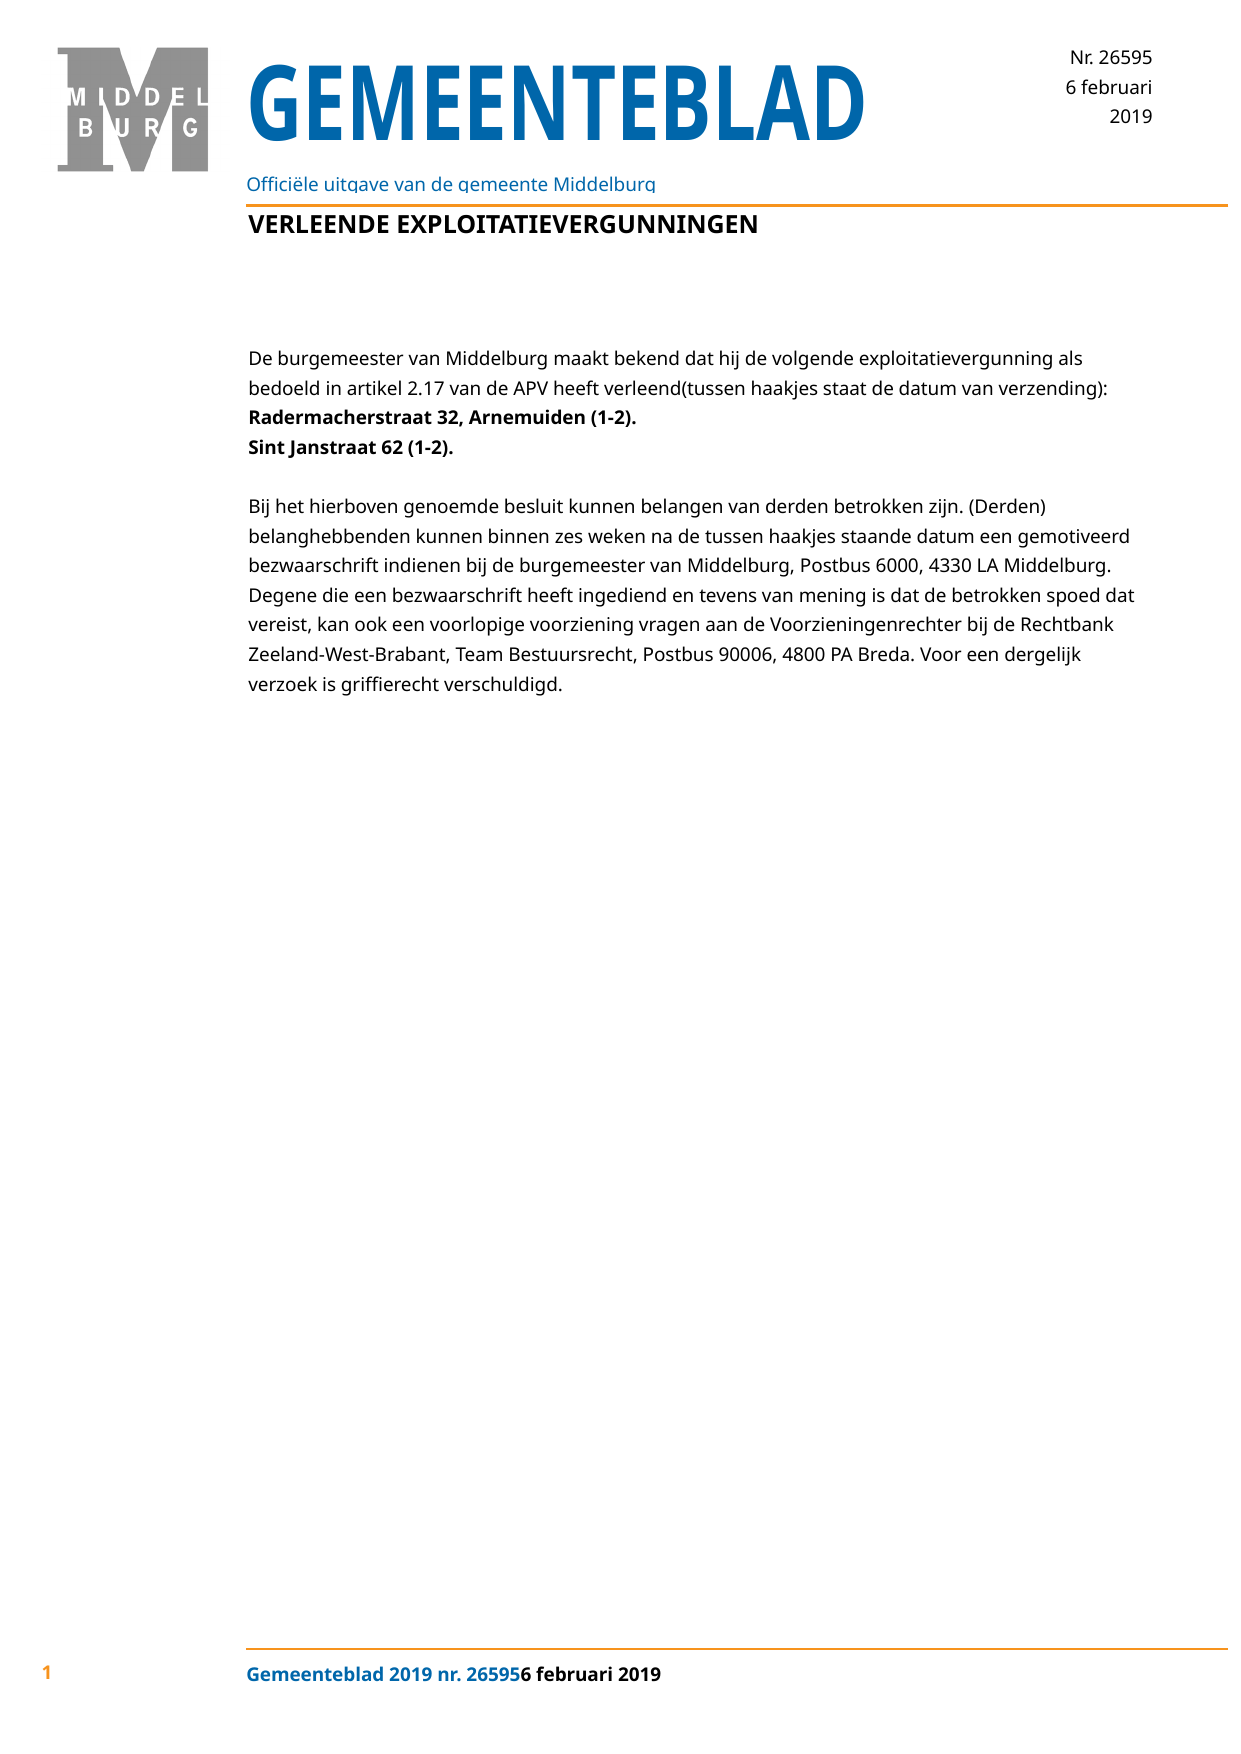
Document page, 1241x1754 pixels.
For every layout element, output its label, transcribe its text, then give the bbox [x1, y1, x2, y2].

text Sint Janstraat 62 (1-2). [248, 434, 1152, 460]
text Bij het hierboven genoemde besluit kunnen belangen van derden betrokken zijn. (Derden) belanghebbenden kunnen binnen zes weken na de tussen haakjes staande datum een gemotiveerd bezwaarschrift indienen bij de burgemeester van Middelburg, Postbus 6000, 4330 LA Middelburg. [248, 493, 1152, 578]
picture [41, 47, 231, 172]
text Degene die een bezwaarschrift heeft ingediend en tevens van mening is dat de betrokken spoed dat vereist, kan ook een voorlopige voorziening vragen aan de Voorzieningenrechter bij de Rechtbank Zeeland-West-Brabant, Team Bestuursrecht, Postbus 90006, 4800 PA Breda. Voor een dergelijk verzoek is griffierecht verschuldigd. [248, 582, 1152, 696]
text Radermacherstraat 32, Arnemuiden (1-2). [248, 404, 1152, 430]
text De burgemeester van Middelburg maakt bekend dat hij de volgende exploitatievergunning als bedoeld in artikel 2.17 van de APV heeft verleend(tussen haakjes staat de datum van verzending): [248, 345, 1152, 401]
text VERLEENDE EXPLOITATIEVERGUNNINGEN [248, 207, 1152, 241]
